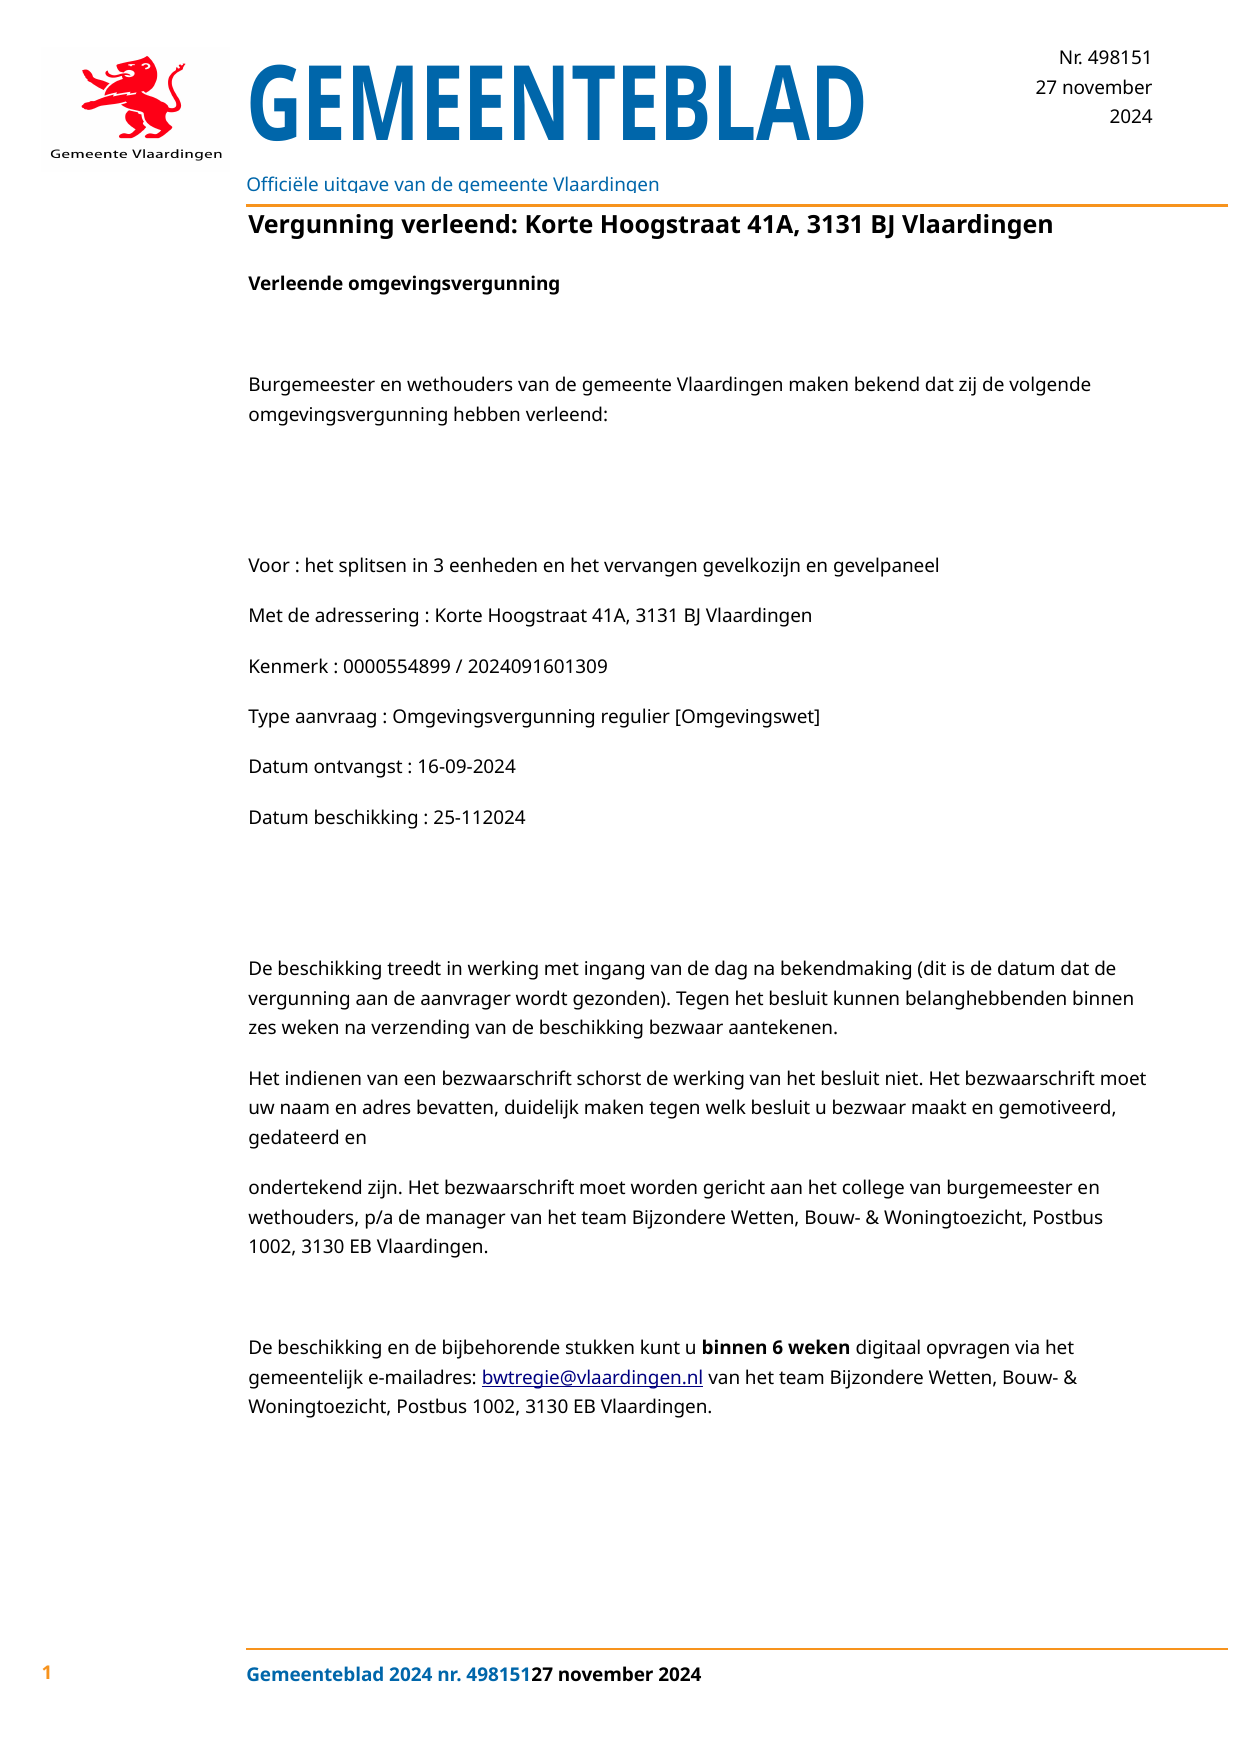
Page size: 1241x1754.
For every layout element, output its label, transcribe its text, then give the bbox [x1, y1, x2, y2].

text ondertekend zijn. Het bezwaarschrift moet worden gericht aan het college van burgemeester en wethouders, p/a de manager van het team Bijzondere Wetten, Bouw- & Woningtoezicht, Postbus 1002, 3130 EB Vlaardingen. [248, 1174, 1152, 1259]
text Kenmerk : 0000554899 / 2024091601309 [248, 653, 1152, 678]
text Met de adressering : Korte Hoogstraat 41A, 3131 BJ Vlaardingen [248, 602, 1152, 628]
picture [41, 47, 231, 172]
text Het indienen van een bezwaarschrift schorst de werking van het besluit niet. Het bezwaarschrift moet uw naam en adres bevatten, duidelijk maken tegen welk besluit u bezwaar maakt en gemotiveerd, gedateerd en [248, 1065, 1152, 1150]
text De beschikking treedt in werking met ingang van de dag na bekendmaking (dit is de datum dat de vergunning aan de aanvrager wordt gezonden). Tegen het besluit kunnen belanghebbenden binnen zes weken na verzending van de beschikking bezwaar aantekenen. [248, 955, 1152, 1040]
text Vergunning verleend: Korte Hoogstraat 41A, 3131 BJ Vlaardingen [248, 207, 1152, 241]
text Burgemeester en wethouders van de gemeente Vlaardingen maken bekend dat zij de volgende omgevingsvergunning hebben verleend: [248, 371, 1152, 426]
text Datum ontvangst : 16-09-2024 [248, 754, 1152, 779]
text De beschikking en de bijbehorende stukken kunt u binnen 6 weken digitaal opvragen via het gemeentelijk e-mailadres: bwtregie@vlaardingen.nl van het team Bijzondere Wetten, Bouw- & Woningtoezicht, Postbus 1002, 3130 EB Vlaardingen. [248, 1334, 1152, 1419]
text Datum beschikking : 25-112024 [248, 804, 1152, 830]
text Verleende omgevingsvergunning [248, 270, 1152, 296]
text Voor : het splitsen in 3 eenheden en het vervangen gevelkozijn en gevelpaneel [248, 552, 1152, 578]
text Type aanvraag : Omgevingsvergunning regulier [Omgevingswet] [248, 703, 1152, 729]
